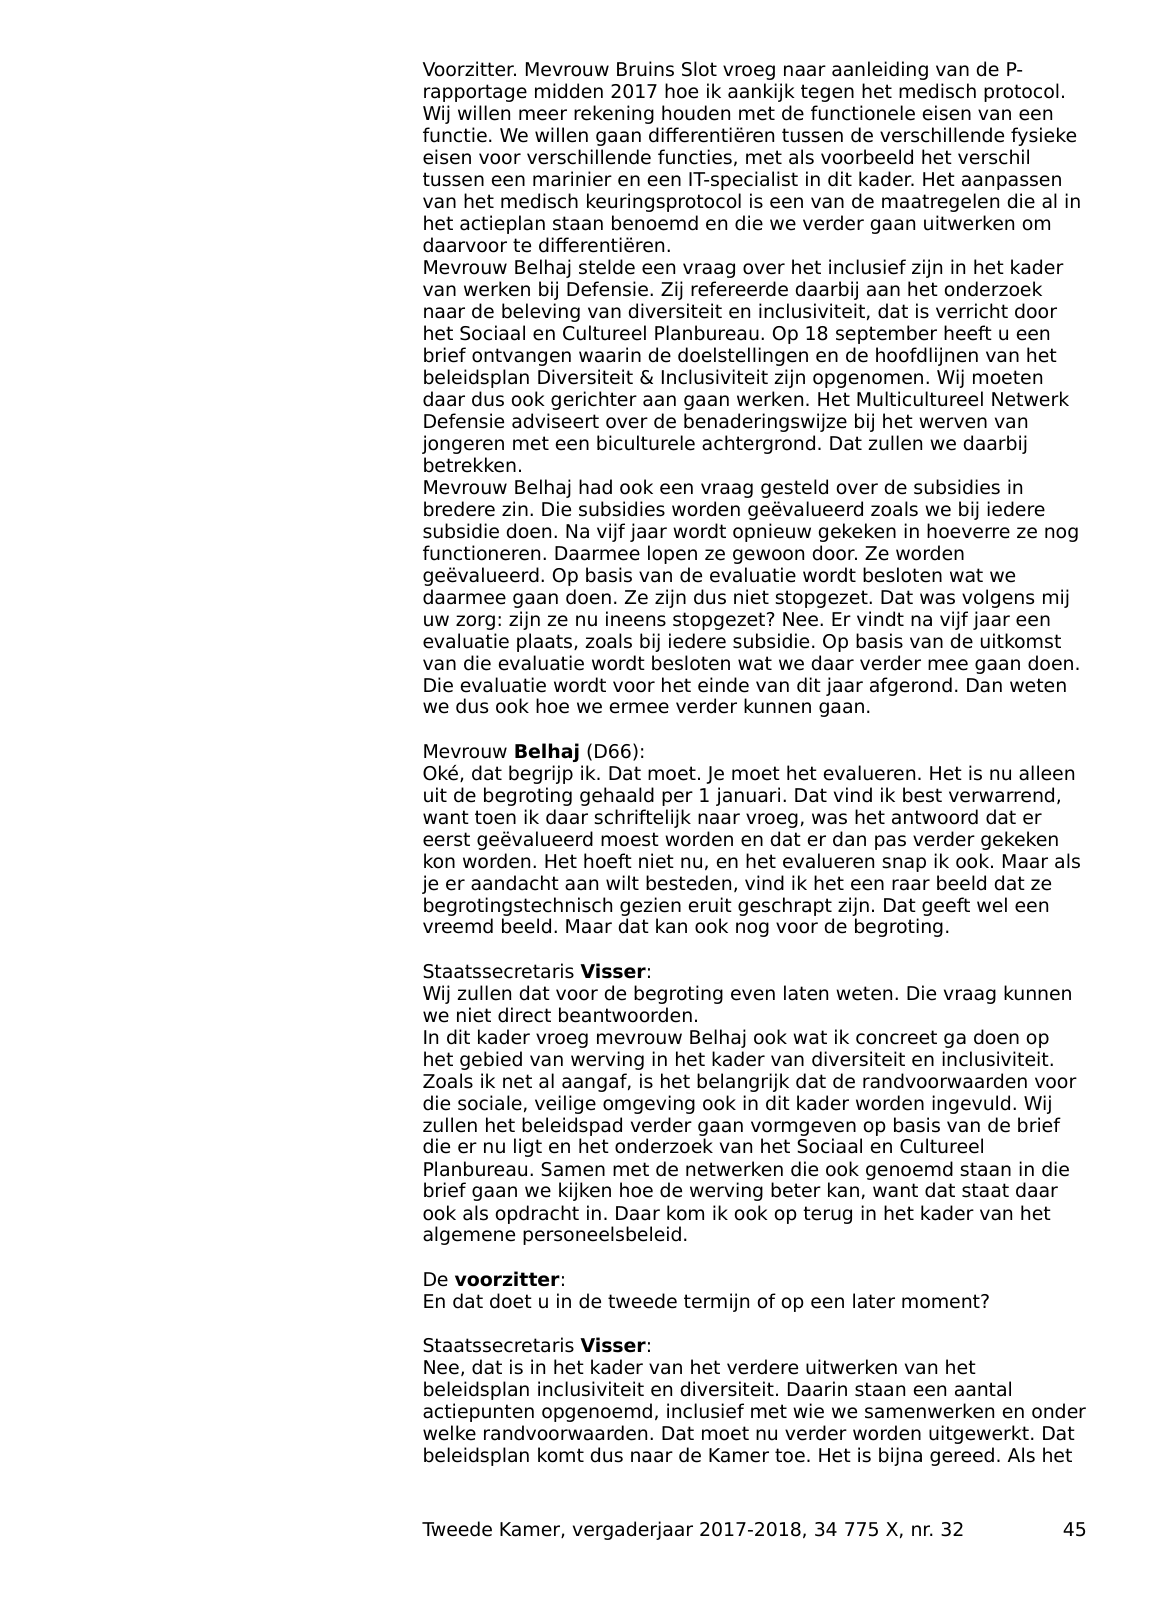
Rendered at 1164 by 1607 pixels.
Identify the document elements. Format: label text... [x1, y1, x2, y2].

text Mevrouw Belhaj stelde een vraag over het inclusief zijn in het kader van werken bij Defensie. Zij refereerde daarbij aan het onderzoek naar de beleving van diversiteit en inclusiviteit, dat is verricht door het Sociaal en Cultureel Planbureau. Op 18 september heeft u een brief ontvangen waarin de doelstellingen en de hoofdlijnen van het beleidsplan Diversiteit & Inclusiviteit zijn opgenomen. Wij moeten daar dus ook gerichter aan gaan werken. Het Multicultureel Netwerk Defensie adviseert over de benaderingswijze bij het werven van jongeren met een biculturele achtergrond. Dat zullen we daarbij betrekken. [422, 257, 1087, 477]
text Mevrouw Belhaj (D66): [422, 741, 1087, 763]
text En dat doet u in de tweede termijn of op een later moment? [422, 1291, 1087, 1312]
text Mevrouw Belhaj had ook een vraag gesteld over de subsidies in bredere zin. Die subsidies worden geëvalueerd zoals we bij iedere subsidie doen. Na vijf jaar wordt opnieuw gekeken in hoeverre ze nog functioneren. Daarmee lopen ze gewoon door. Ze worden geëvalueerd. Op basis van de evaluatie wordt besloten wat we daarmee gaan doen. Ze zijn dus niet stopgezet. Dat was volgens mij uw zorg: zijn ze nu ineens stopgezet? Nee. Er vindt na vijf jaar een evaluatie plaats, zoals bij iedere subsidie. Op basis van de uitkomst van die evaluatie wordt besloten wat we daar verder mee gaan doen. Die evaluatie wordt voor het einde van dit jaar afgerond. Dan weten we dus ook hoe we ermee verder kunnen gaan. [422, 477, 1087, 718]
text Voorzitter. Mevrouw Bruins Slot vroeg naar aanleiding van de P-rapportage midden 2017 hoe ik aankijk tegen het medisch protocol. Wij willen meer rekening houden met de functionele eisen van een functie. We willen gaan differentiëren tussen de verschillende fysieke eisen voor verschillende functies, met als voorbeeld het verschil tussen een marinier en een IT-specialist in dit kader. Het aanpassen van het medisch keuringsprotocol is een van de maatregelen die al in het actieplan staan benoemd en die we verder gaan uitwerken om daarvoor te differentiëren. [422, 59, 1087, 257]
text Staatssecretaris Visser: [422, 1335, 1087, 1357]
text Oké, dat begrijp ik. Dat moet. Je moet het evalueren. Het is nu alleen uit de begroting gehaald per 1 januari. Dat vind ik best verwarrend, want toen ik daar schriftelijk naar vroeg, was het antwoord dat er eerst geëvalueerd moest worden en dat er dan pas verder gekeken kon worden. Het hoeft niet nu, en het evalueren snap ik ook. Maar als je er aandacht aan wilt besteden, vind ik het een raar beeld dat ze begrotingstechnisch gezien eruit geschrapt zijn. Dat geeft wel een vreemd beeld. Maar dat kan ook nog voor de begroting. [422, 763, 1087, 938]
text De voorzitter: [422, 1268, 1087, 1291]
text Nee, dat is in het kader van het verdere uitwerken van het beleidsplan inclusiviteit en diversiteit. Daarin staan een aantal actiepunten opgenoemd, inclusief met wie we samenwerken en onder welke randvoorwaarden. Dat moet nu verder worden uitgewerkt. Dat beleidsplan komt dus naar de Kamer toe. Het is bijna gereed. Als het [422, 1357, 1087, 1467]
text Staatssecretaris Visser: [422, 961, 1087, 983]
text Wij zullen dat voor de begroting even laten weten. Die vraag kunnen we niet direct beantwoorden. [422, 983, 1087, 1027]
text In dit kader vroeg mevrouw Belhaj ook wat ik concreet ga doen op het gebied van werving in het kader van diversiteit en inclusiviteit. Zoals ik net al aangaf, is het belangrijk dat de randvoorwaarden voor die sociale, veilige omgeving ook in dit kader worden ingevuld. Wij zullen het beleidspad verder gaan vormgeven op basis van de brief die er nu ligt en het onderzoek van het Sociaal en Cultureel Planbureau. Samen met de netwerken die ook genoemd staan in die brief gaan we kijken hoe de werving beter kan, want dat staat daar ook als opdracht in. Daar kom ik ook op terug in het kader van het algemene personeelsbeleid. [422, 1027, 1087, 1246]
